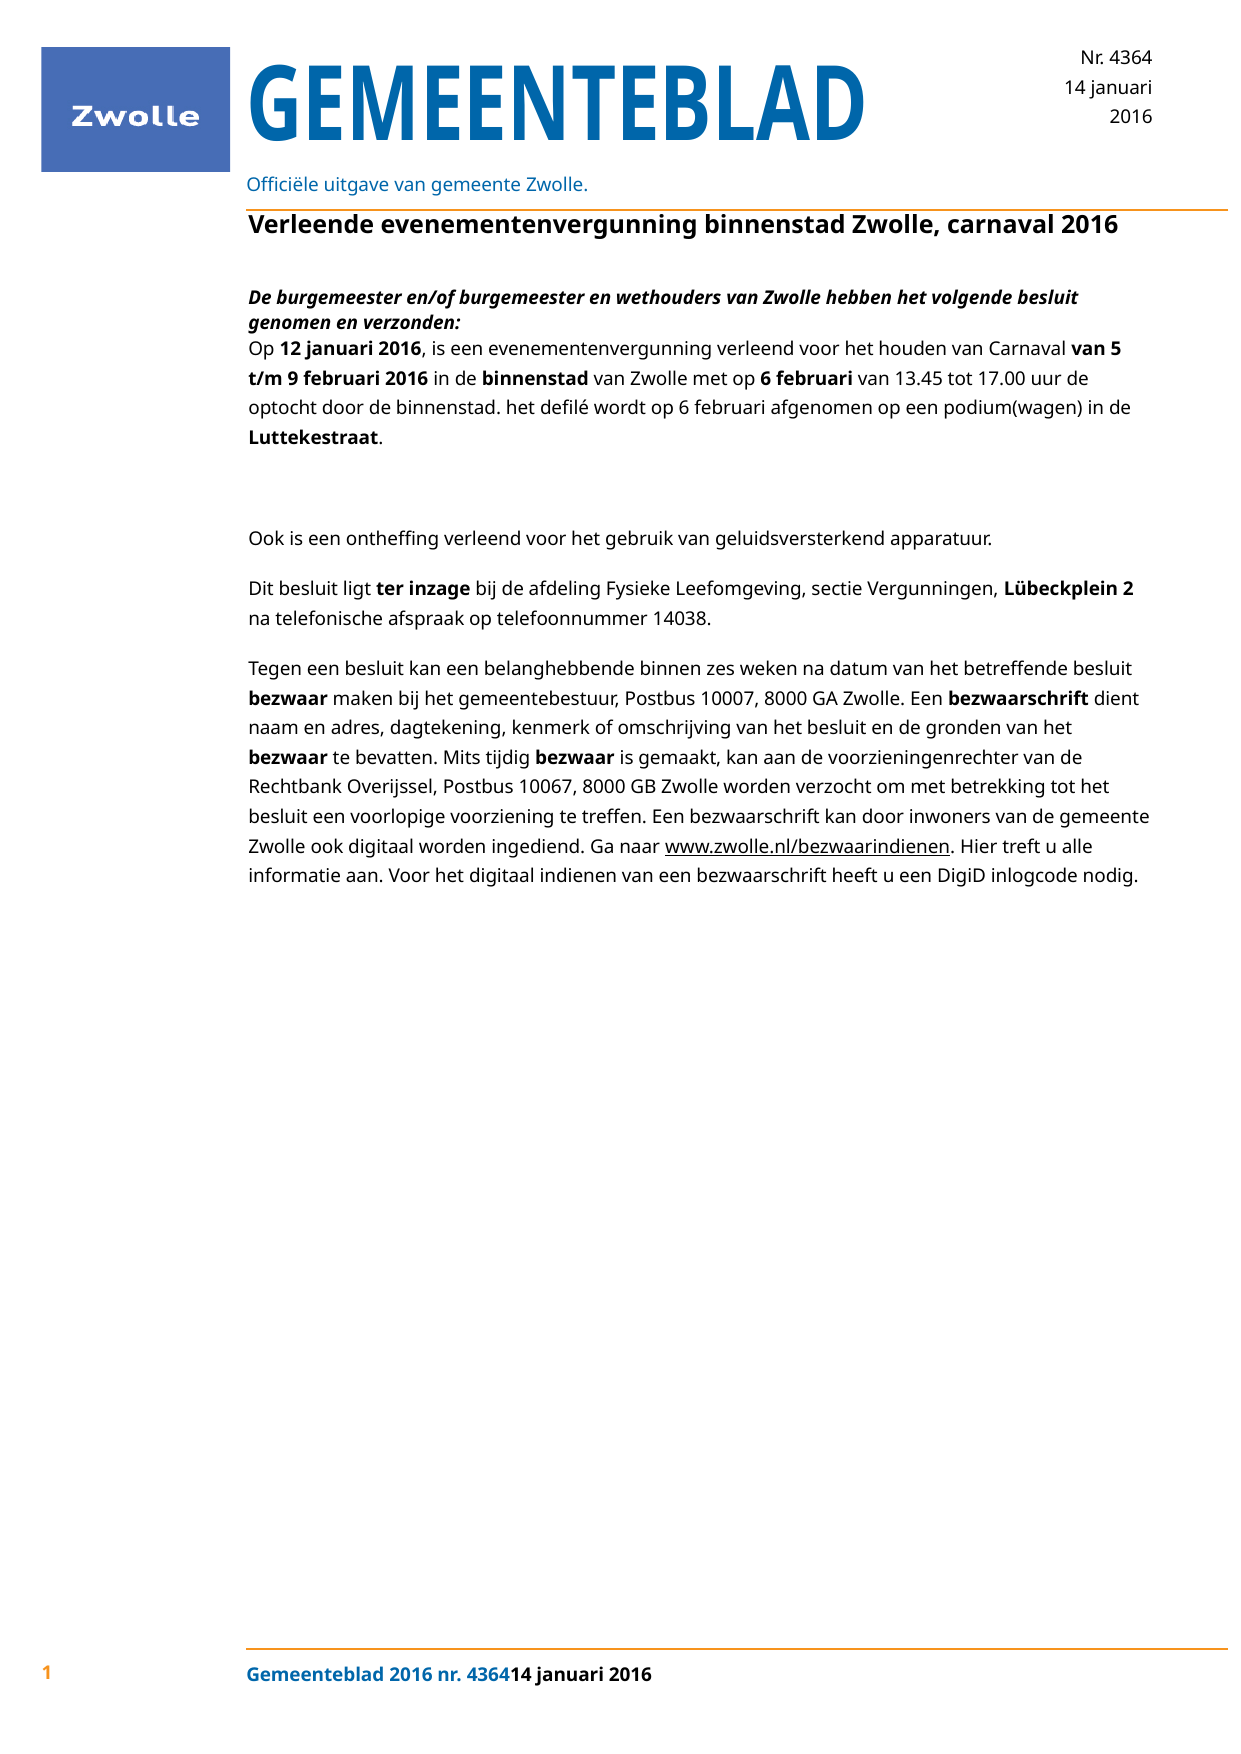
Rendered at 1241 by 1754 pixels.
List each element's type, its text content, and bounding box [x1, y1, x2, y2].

text Tegen een besluit kan een belanghebbende binnen zes weken na datum van het betreffende besluit bezwaar maken bij het gemeentebestuur, Postbus 10007, 8000 GA Zwolle. Een bezwaarschrift dient naam en adres, dagtekening, kenmerk of omschrijving van het besluit en de gronden van het bezwaar te bevatten. Mits tijdig bezwaar is gemaakt, kan aan de voorzieningenrechter van de Rechtbank Overijssel, Postbus 10067, 8000 GB Zwolle worden verzocht om met betrekking tot het besluit een voorlopige voorziening te treffen. Een bezwaarschrift kan door inwoners van de gemeente Zwolle ook digitaal worden ingediend. Ga naar www.zwolle.nl/bezwaarindienen. Hier treft u alle informatie aan. Voor het digitaal indienen van een bezwaarschrift heeft u een DigiD inlogcode nodig. [248, 655, 1152, 888]
text Ook is een ontheffing verleend voor het gebruik van geluidsversterkend apparatuur. [248, 525, 1152, 551]
text Dit besluit ligt ter inzage bij de afdeling Fysieke Leefomgeving, sectie Vergunningen, Lübeckplein 2 na telefonische afspraak op telefoonnummer 14038. [248, 575, 1152, 631]
picture [41, 47, 231, 172]
text Op 12 januari 2016, is een evenementenvergunning verleend voor het houden van Carnaval van 5 t/m 9 februari 2016 in de binnenstad van Zwolle met op 6 februari van 13.45 tot 17.00 uur de optocht door de binnenstad. het defilé wordt op 6 februari afgenomen op een podium(wagen) in de Luttekestraat. [248, 335, 1152, 450]
text Verleende evenementenvergunning binnenstad Zwolle, carnaval 2016 [248, 211, 1152, 241]
text De burgemeester en/of burgemeester en wethouders van Zwolle hebben het volgende besluit genomen en verzonden: [248, 284, 1152, 335]
